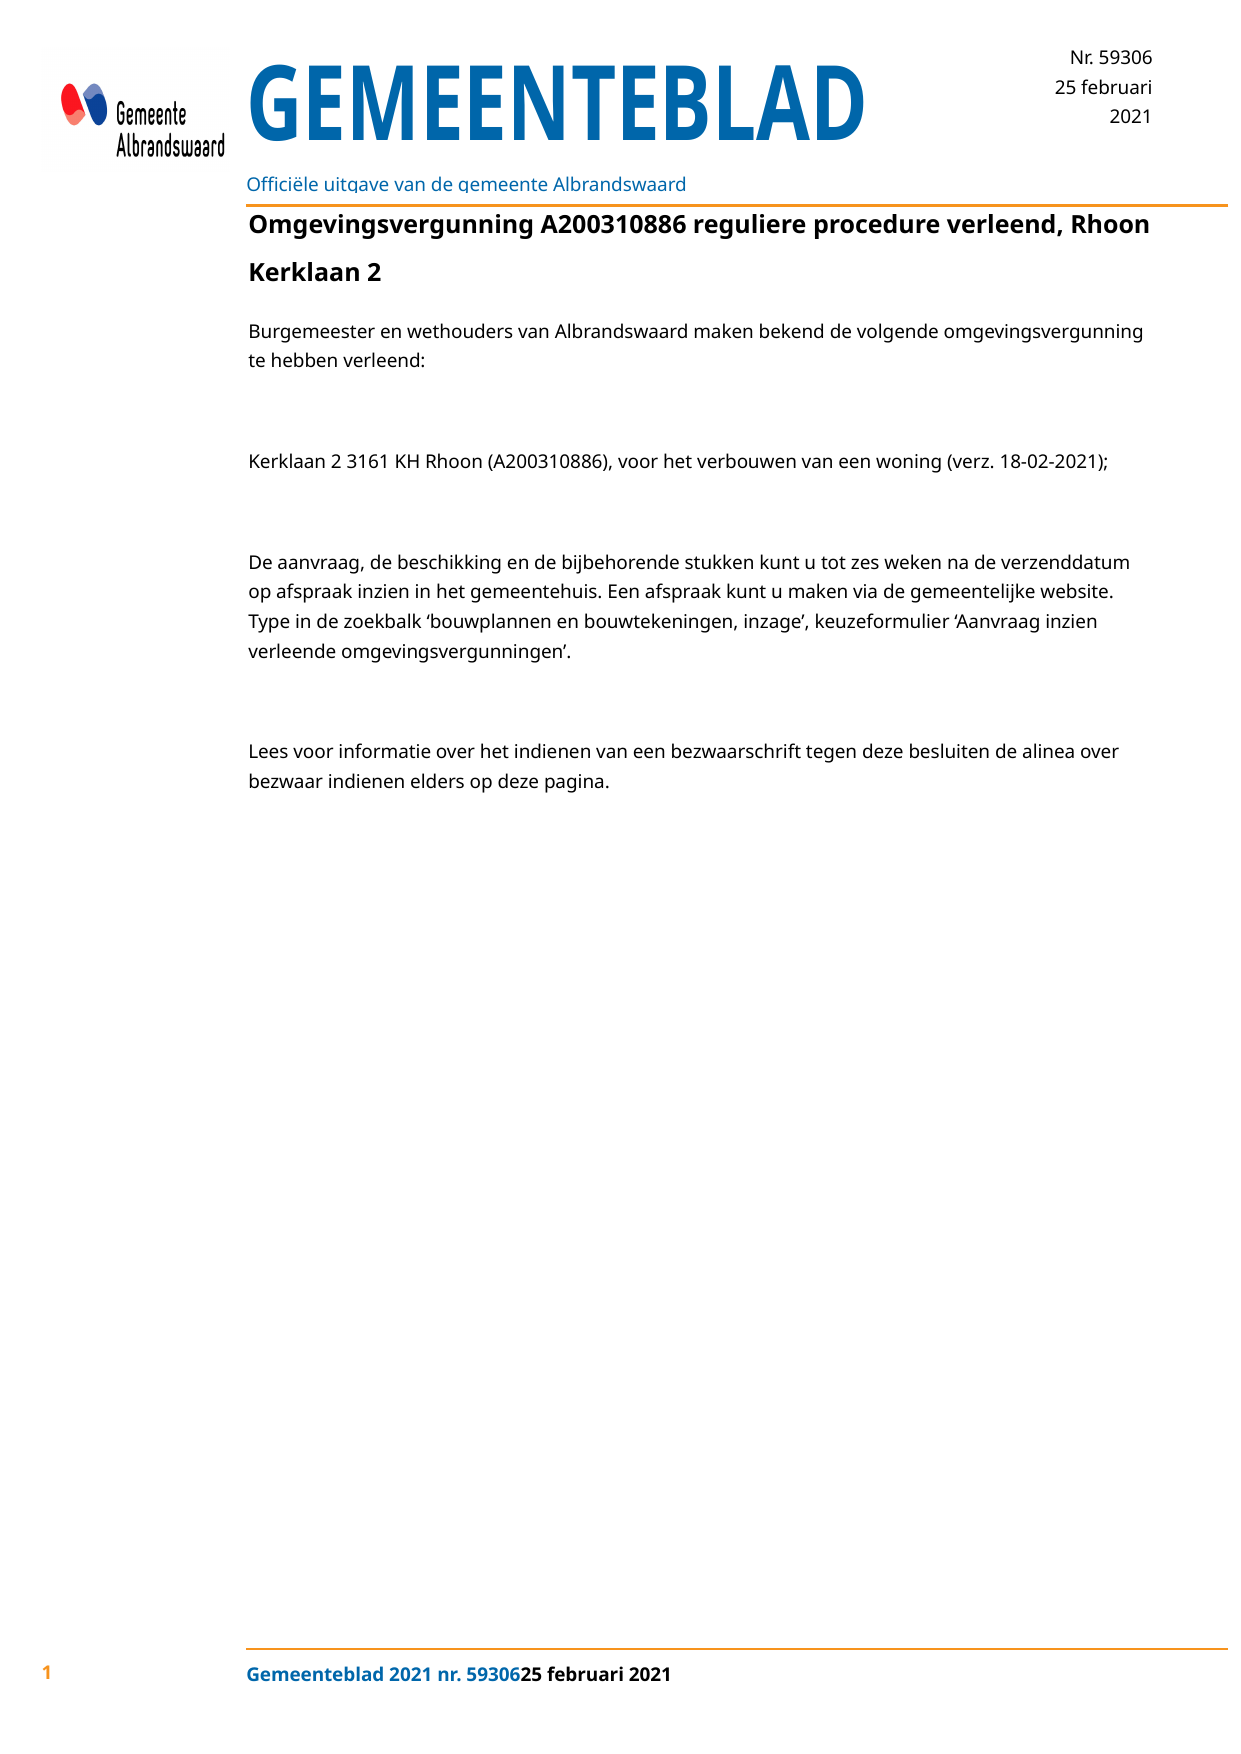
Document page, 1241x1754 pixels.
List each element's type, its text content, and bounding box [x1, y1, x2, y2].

text Omgevingsvergunning A200310886 reguliere procedure verleend, Rhoon Kerklaan 2 [248, 207, 1152, 288]
text Lees voor informatie over het indienen van een bezwaarschrift tegen deze besluiten de alinea over bezwaar indienen elders op deze pagina. [248, 739, 1152, 794]
text Kerklaan 2 3161 KH Rhoon (A200310886), voor het verbouwen van een woning (verz. 18-02-2021); [248, 448, 1152, 474]
text De aanvraag, de beschikking en de bijbehorende stukken kunt u tot zes weken na de verzenddatum op afspraak inzien in het gemeentehuis. Een afspraak kunt u maken via de gemeentelijke website. Type in de zoekbalk ‘bouwplannen en bouwtekeningen, inzage’, keuzeformulier ‘Aanvraag inzien verleende omgevingsvergunningen’. [248, 549, 1152, 664]
text Burgemeester en wethouders van Albrandswaard maken bekend de volgende omgevingsvergunning te hebben verleend: [248, 318, 1152, 373]
picture [41, 47, 231, 172]
